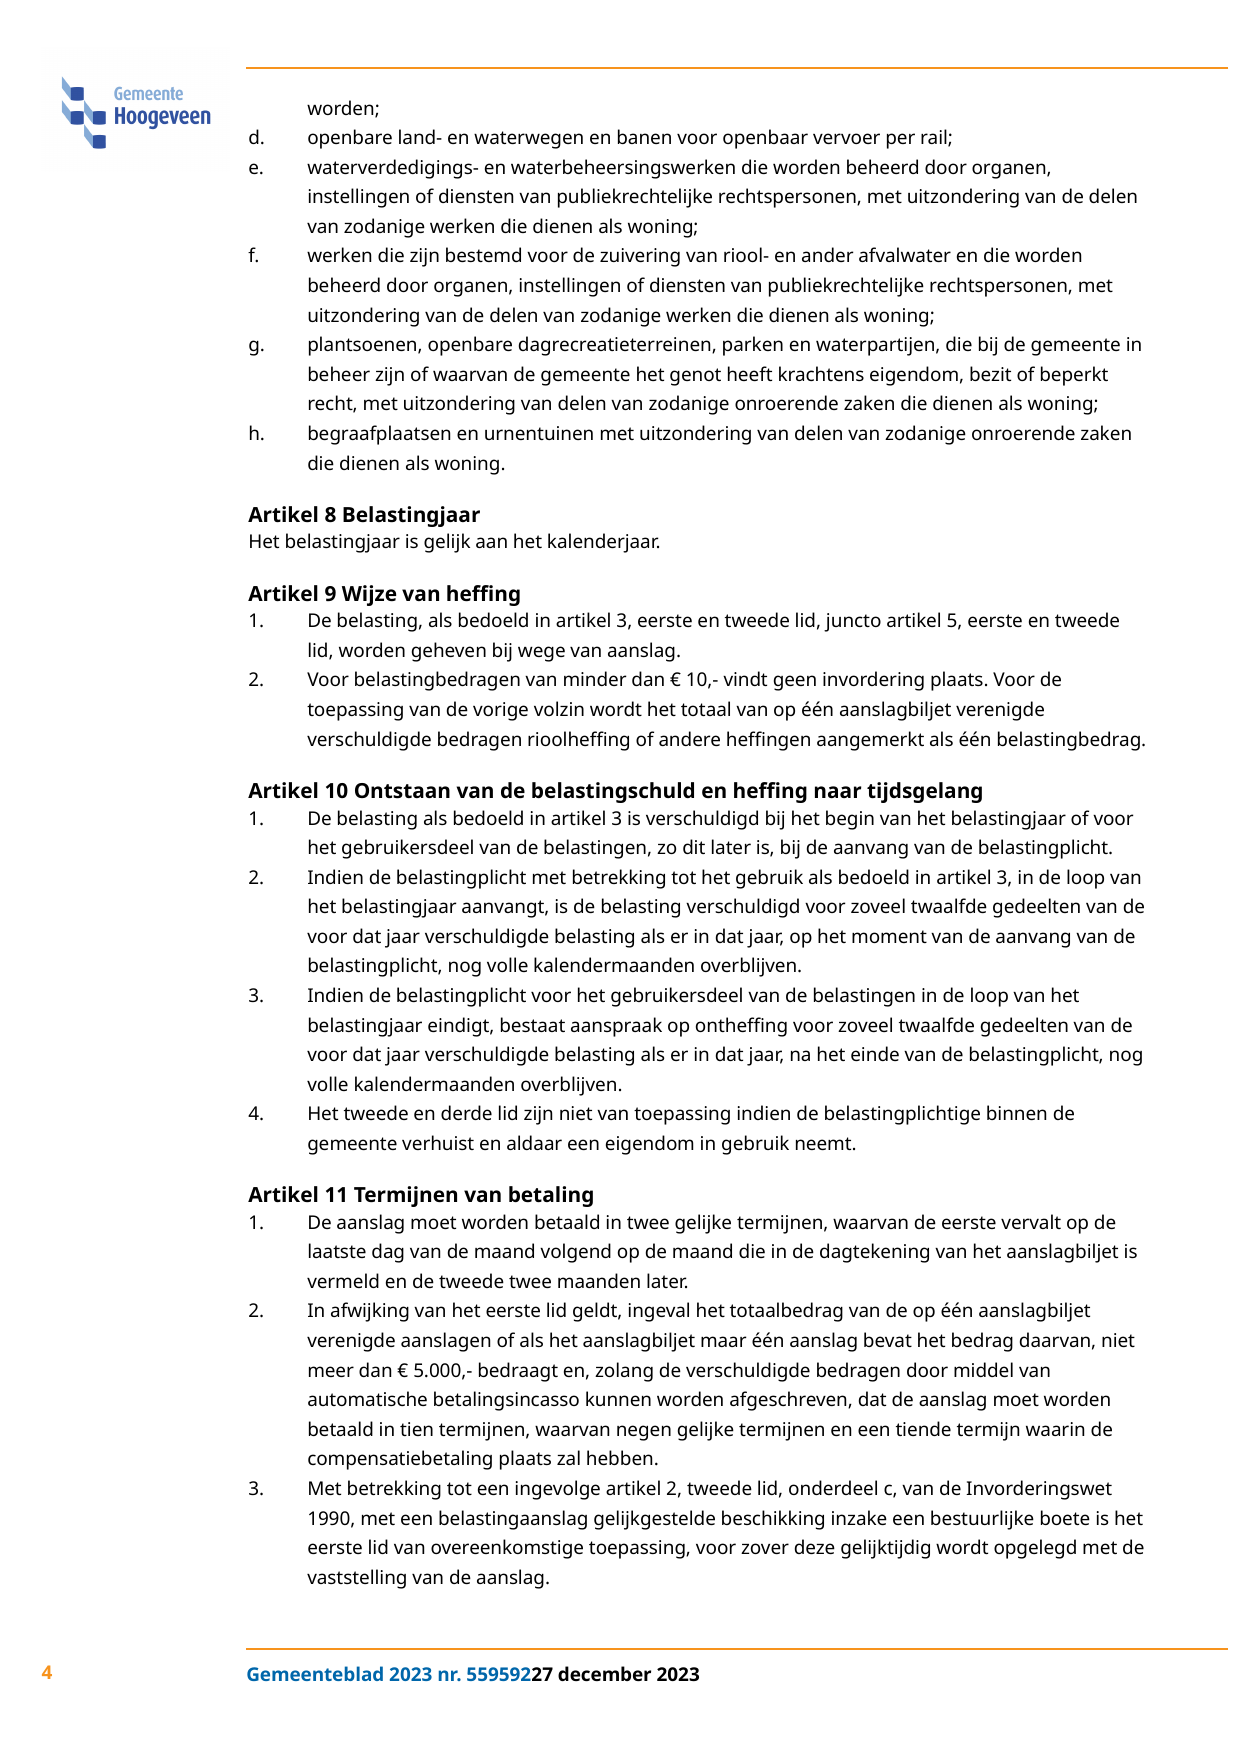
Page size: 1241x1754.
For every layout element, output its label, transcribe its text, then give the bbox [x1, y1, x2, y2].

list Het tweede en derde lid zijn niet van toepassing indien de belastingplichtige binnen de gemeente verhuist en aldaar een eigendom in gebruik neemt. [248, 1101, 1152, 1156]
list waterverdedigings- en waterbeheersingswerken die worden beheerd door organen, instellingen of diensten van publiekrechtelijke rechtspersonen, met uitzondering van de delen van zodanige werken die dienen als woning; [248, 154, 1152, 239]
list In afwijking van het eerste lid geldt, ingeval het totaalbedrag van de op één aanslagbiljet verenigde aanslagen of als het aanslagbiljet maar één aanslag bevat het bedrag daarvan, niet meer dan € 5.000,- bedraagt en, zolang de verschuldigde bedragen door middel van automatische betalingsincasso kunnen worden afgeschreven, dat de aanslag moet worden betaald in tien termijnen, waarvan negen gelijke termijnen en een tiende termijn waarin de compensatiebetaling plaats zal hebben. [248, 1298, 1152, 1471]
text Artikel 11 Termijnen van betaling [248, 1181, 1152, 1209]
list Met betrekking tot een ingevolge artikel 2, tweede lid, onderdeel c, van de Invorderingswet 1990, met een belastingaanslag gelijkgestelde beschikking inzake een bestuurlijke boete is het eerste lid van overeenkomstige toepassing, voor zover deze gelijktijdig wordt opgelegd met de vaststelling van de aanslag. [248, 1475, 1152, 1590]
list De aanslag moet worden betaald in twee gelijke termijnen, waarvan de eerste vervalt op de laatste dag van de maand volgend op de maand die in de dagtekening van het aanslagbiljet is vermeld en de tweede twee maanden later. [248, 1209, 1152, 1294]
list worden; [248, 95, 1152, 121]
list Indien de belastingplicht met betrekking tot het gebruik als bedoeld in artikel 3, in de loop van het belastingjaar aanvangt, is de belasting verschuldigd voor zoveel twaalfde gedeelten van de voor dat jaar verschuldigde belasting als er in dat jaar, op het moment van de aanvang van de belastingplicht, nog volle kalendermaanden overblijven. [248, 864, 1152, 978]
list werken die zijn bestemd voor de zuivering van riool- en ander afvalwater en die worden beheerd door organen, instellingen of diensten van publiekrechtelijke rechtspersonen, met uitzondering van de delen van zodanige werken die dienen als woning; [248, 243, 1152, 328]
list plantsoenen, openbare dagrecreatieterreinen, parken en waterpartijen, die bij de gemeente in beheer zijn of waarvan de gemeente het genot heeft krachtens eigendom, bezit of beperkt recht, met uitzondering van delen van zodanige onroerende zaken die dienen als woning; [248, 331, 1152, 416]
list begraafplaatsen en urnentuinen met uitzondering van delen van zodanige onroerende zaken die dienen als woning. [248, 420, 1152, 476]
picture [41, 47, 231, 172]
list Voor belastingbedragen van minder dan € 10,- vindt geen invordering plaats. Voor de toepassing van de vorige volzin wordt het totaal van op één aanslagbiljet verenigde verschuldigde bedragen rioolheffing of andere heffingen aangemerkt als één belastingbedrag. [248, 667, 1152, 752]
list Indien de belastingplicht voor het gebruikersdeel van de belastingen in de loop van het belastingjaar eindigt, bestaat aanspraak op ontheffing voor zoveel twaalfde gedeelten van de voor dat jaar verschuldigde belasting als er in dat jaar, na het einde van de belastingplicht, nog volle kalendermaanden overblijven. [248, 982, 1152, 1097]
list openbare land- en waterwegen en banen voor openbaar vervoer per rail; [248, 124, 1152, 150]
text Het belastingjaar is gelijk aan het kalenderjaar. [248, 529, 1152, 554]
list De belasting, als bedoeld in artikel 3, eerste en tweede lid, juncto artikel 5, eerste en tweede lid, worden geheven bij wege van aanslag. [248, 607, 1152, 663]
list De belasting als bedoeld in artikel 3 is verschuldigd bij het begin van het belastingjaar of voor het gebruikersdeel van de belastingen, zo dit later is, bij de aanvang van de belastingplicht. [248, 805, 1152, 860]
text Artikel 8 Belastingjaar [248, 500, 1152, 529]
text Artikel 10 Ontstaan van de belastingschuld en heffing naar tijdsgelang [248, 776, 1152, 805]
text Artikel 9 Wijze van heffing [248, 579, 1152, 607]
